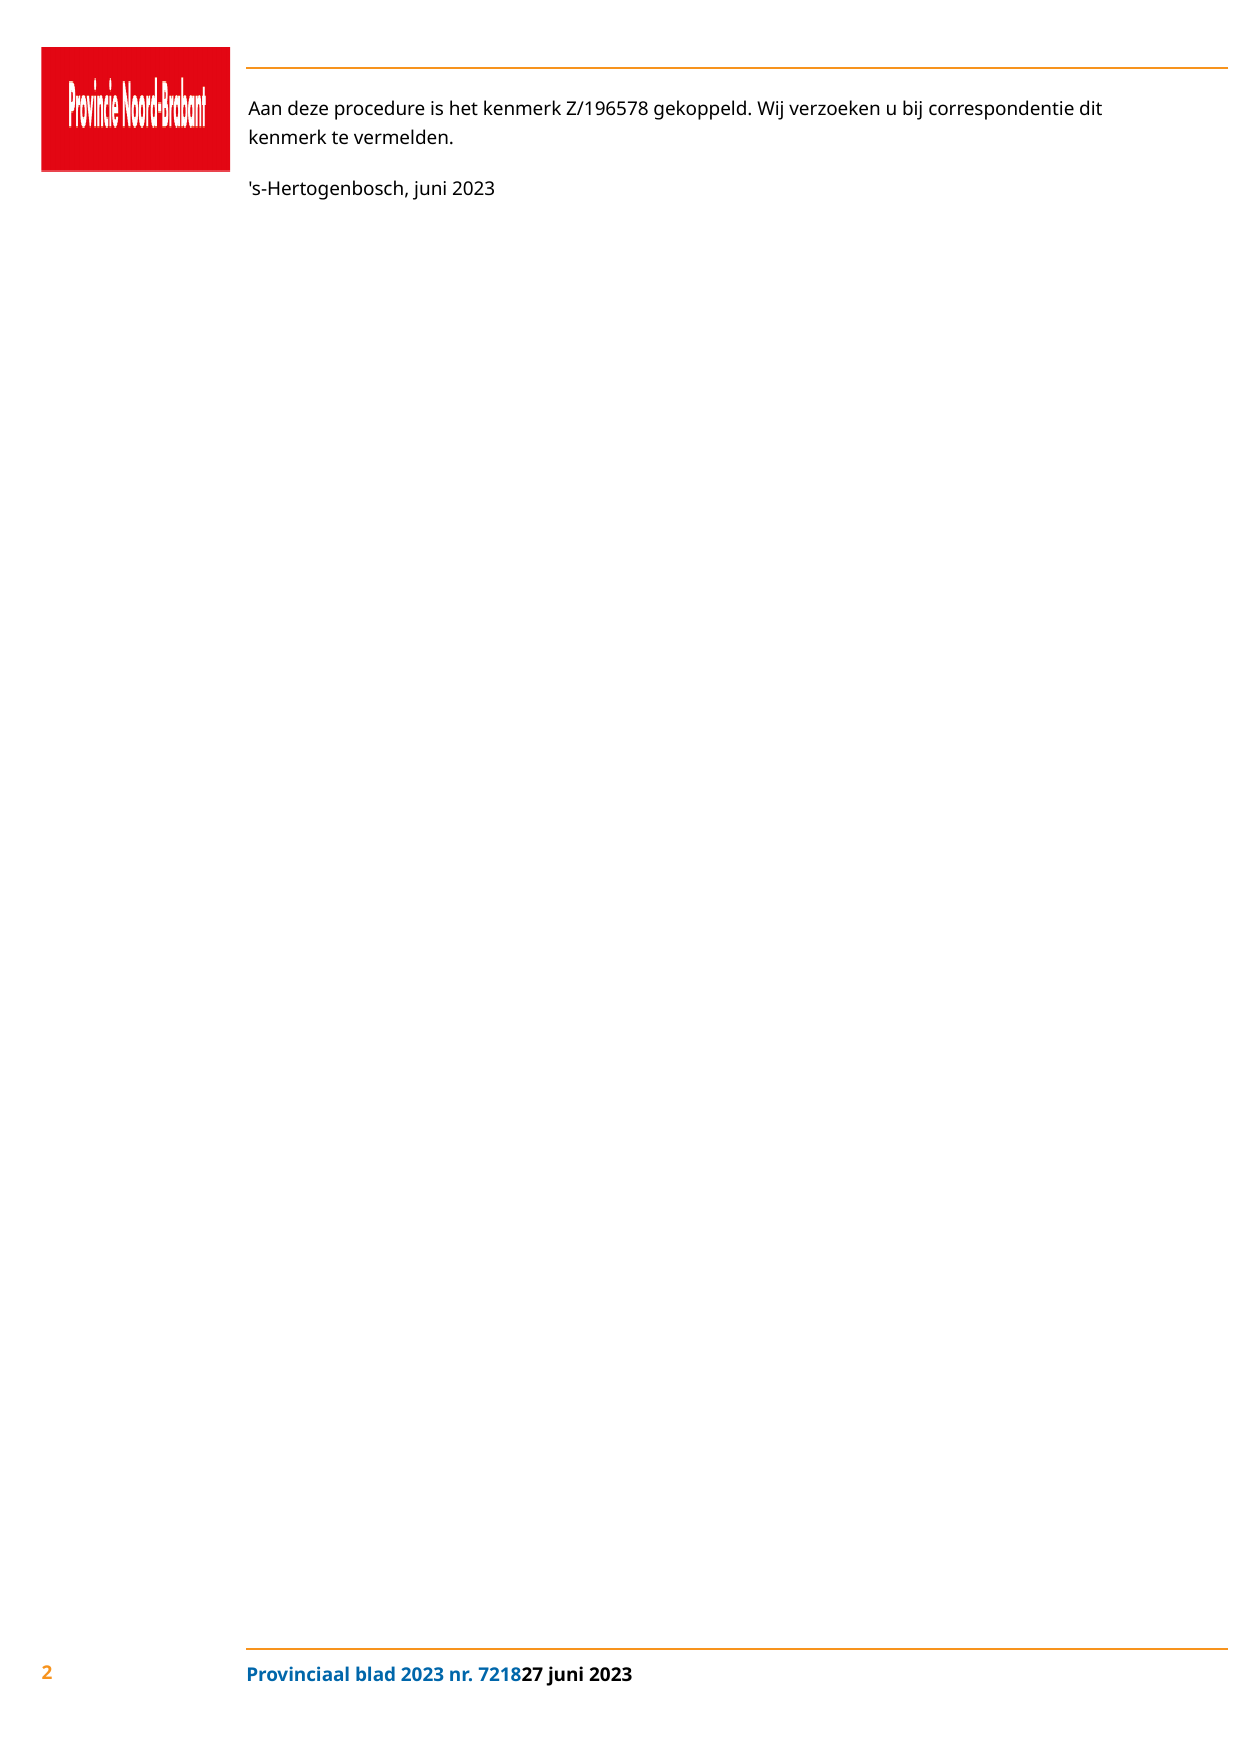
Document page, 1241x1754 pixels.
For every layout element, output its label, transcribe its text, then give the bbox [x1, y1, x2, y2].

picture [41, 47, 231, 172]
text 's-Hertogenbosch, juni 2023 [248, 175, 1152, 201]
text Aan deze procedure is het kenmerk Z/196578 gekoppeld. Wij verzoeken u bij correspondentie dit kenmerk te vermelden. [248, 95, 1152, 150]
